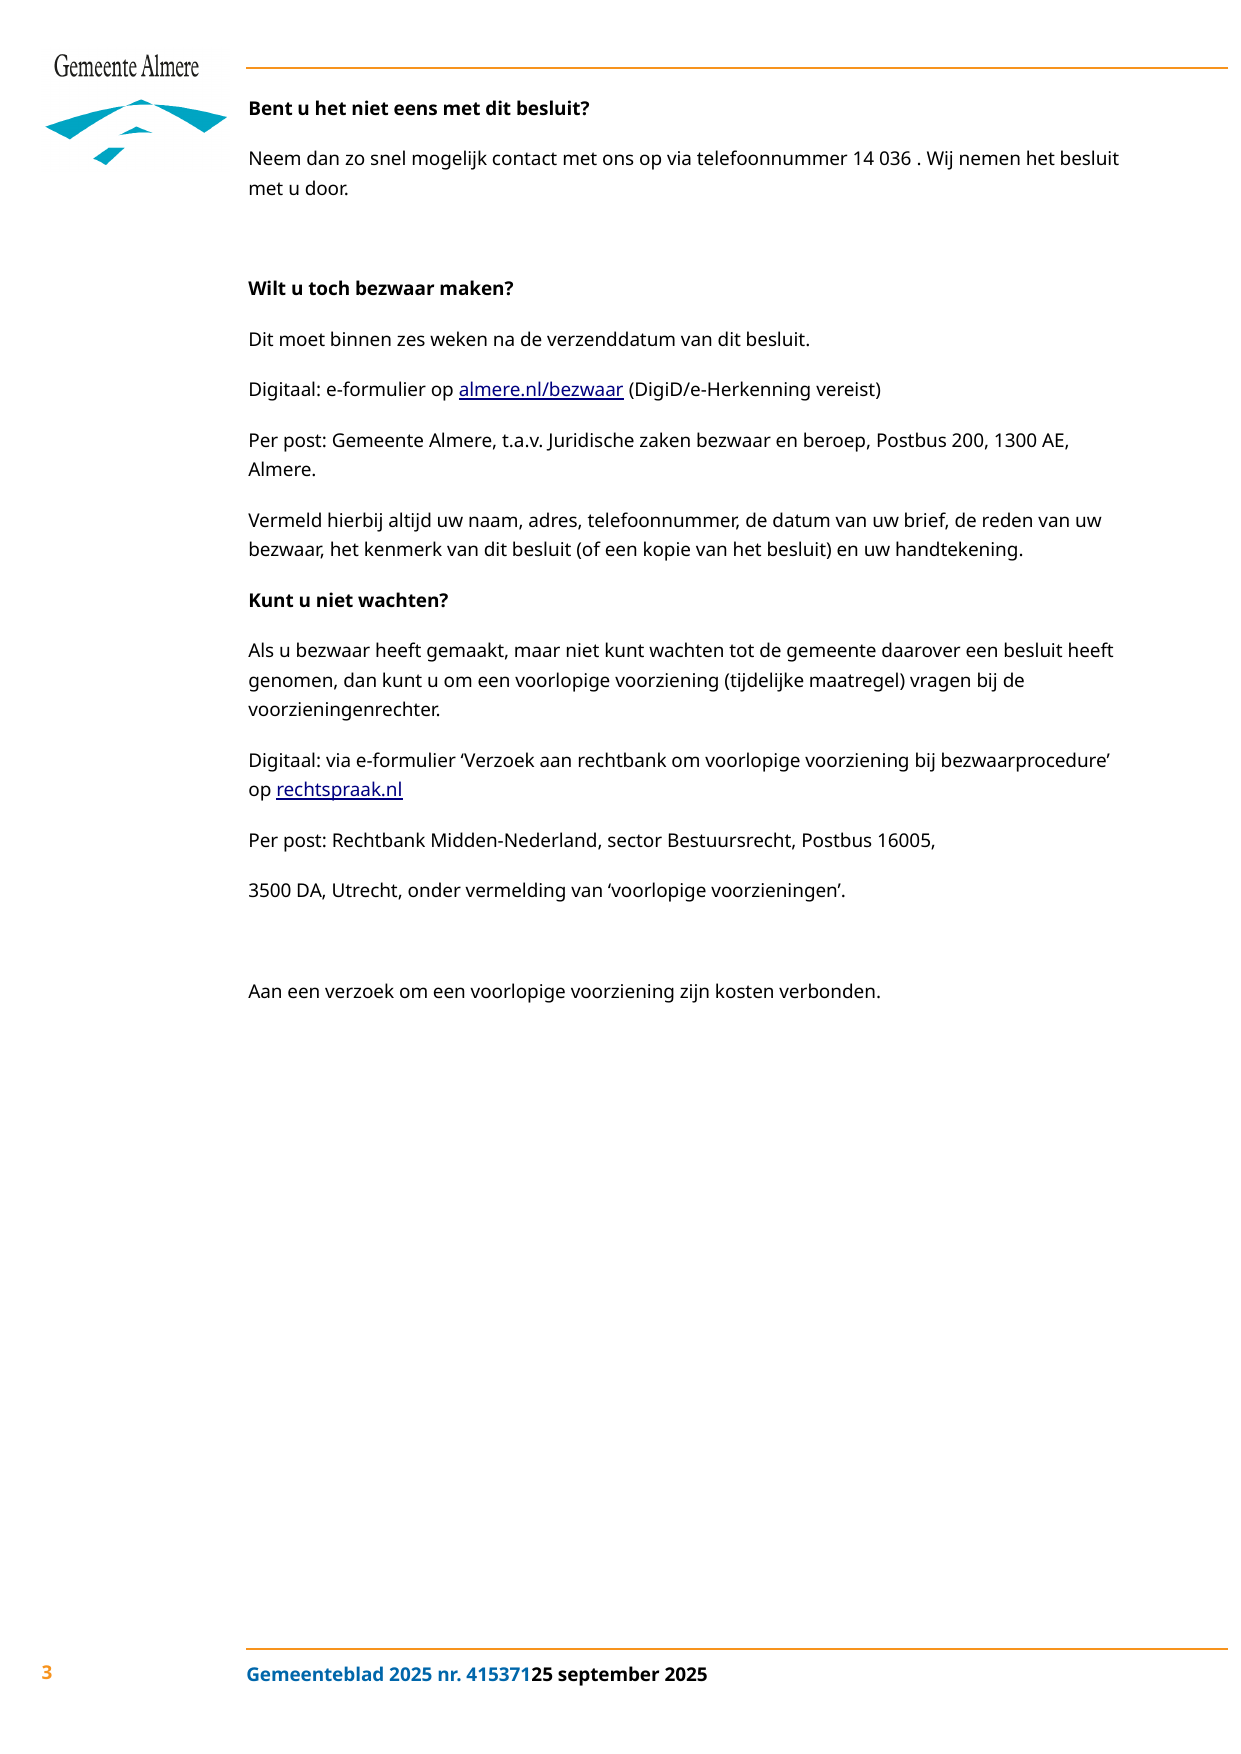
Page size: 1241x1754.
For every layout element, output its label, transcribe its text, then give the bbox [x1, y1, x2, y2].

text Digitaal: via e-formulier ‘Verzoek aan rechtbank om voorlopige voorziening bij bezwaarprocedure’ op rechtspraak.nl [248, 747, 1152, 802]
text 3500 DA, Utrecht, onder vermelding van ‘voorlopige voorzieningen’. [248, 877, 1152, 903]
text Als u bezwaar heeft gemaakt, maar niet kunt wachten tot de gemeente daarover een besluit heeft genomen, dan kunt u om een voorlopige voorziening (tijdelijke maatregel) vragen bij de voorzieningenrechter. [248, 637, 1152, 722]
text Dit moet binnen zes weken na de verzenddatum van dit besluit. [248, 326, 1152, 352]
text Kunt u niet wachten? [248, 587, 1152, 613]
text Per post: Gemeente Almere, t.a.v. Juridische zaken bezwaar en beroep, Postbus 200, 1300 AE, Almere. [248, 427, 1152, 482]
text Vermeld hierbij altijd uw naam, adres, telefoonnummer, de datum van uw brief, de reden van uw bezwaar, het kenmerk van dit besluit (of een kopie van het besluit) en uw handtekening. [248, 507, 1152, 562]
text Neem dan zo snel mogelijk contact met ons op via telefoonnummer 14 036 . Wij nemen het besluit met u door. [248, 145, 1152, 201]
text Digitaal: e-formulier op almere.nl/bezwaar (DigiD/e-Herkenning vereist) [248, 376, 1152, 402]
text Bent u het niet eens met dit besluit? [248, 95, 1152, 121]
text Aan een verzoek om een voorlopige voorziening zijn kosten verbonden. [248, 978, 1152, 1004]
text Per post: Rechtbank Midden-Nederland, sector Bestuursrecht, Postbus 16005, [248, 827, 1152, 853]
text Wilt u toch bezwaar maken? [248, 276, 1152, 301]
picture [41, 47, 231, 172]
